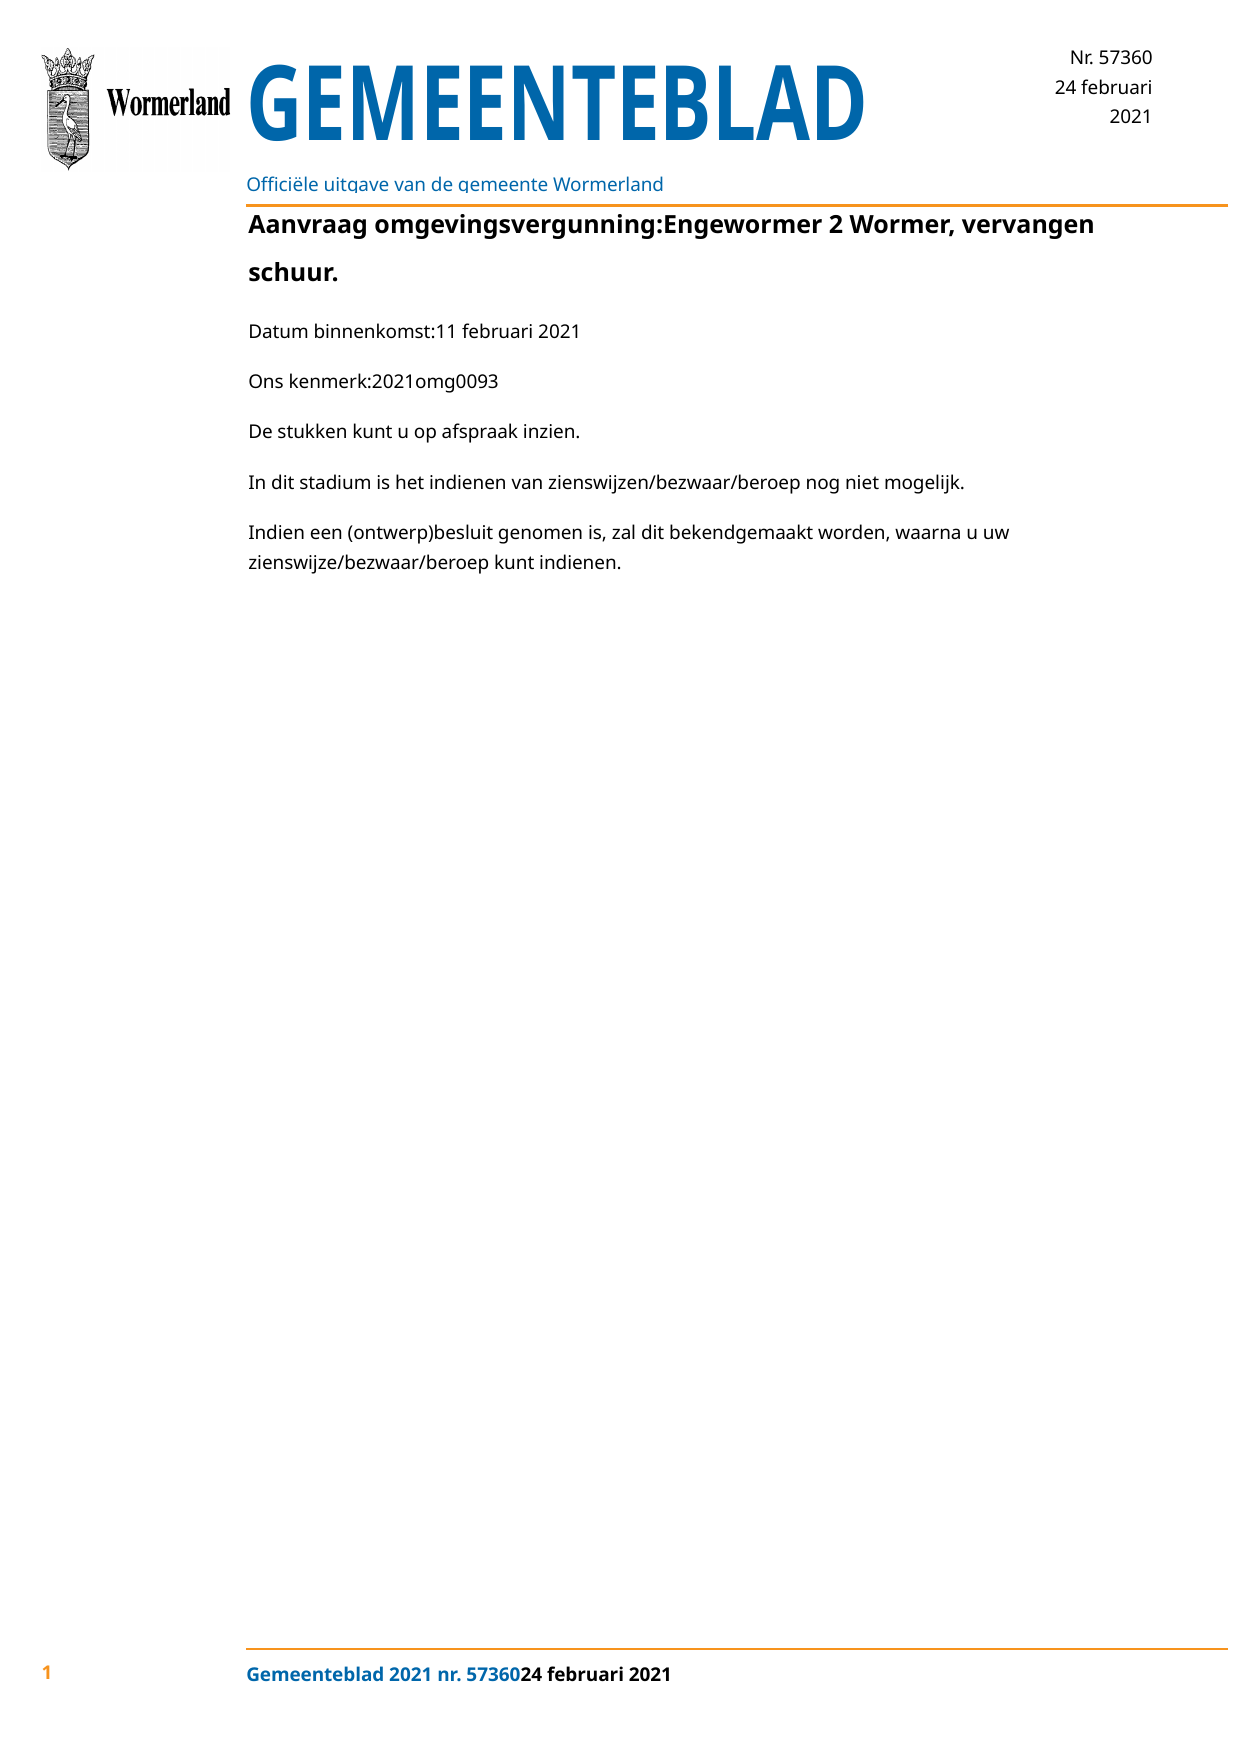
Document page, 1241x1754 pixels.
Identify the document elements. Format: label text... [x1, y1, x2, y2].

text Ons kenmerk:2021omg0093 [248, 368, 1152, 394]
text Datum binnenkomst:11 februari 2021 [248, 318, 1152, 344]
text Indien een (ontwerp)besluit genomen is, zal dit bekendgemaakt worden, waarna u uw zienswijze/bezwaar/beroep kunt indienen. [248, 519, 1152, 575]
text De stukken kunt u op afspraak inzien. [248, 419, 1152, 444]
picture [41, 47, 231, 172]
text Aanvraag omgevingsvergunning:Engewormer 2 Wormer, vervangen schuur. [248, 207, 1152, 288]
text In dit stadium is het indienen van zienswijzen/bezwaar/beroep nog niet mogelijk. [248, 469, 1152, 495]
